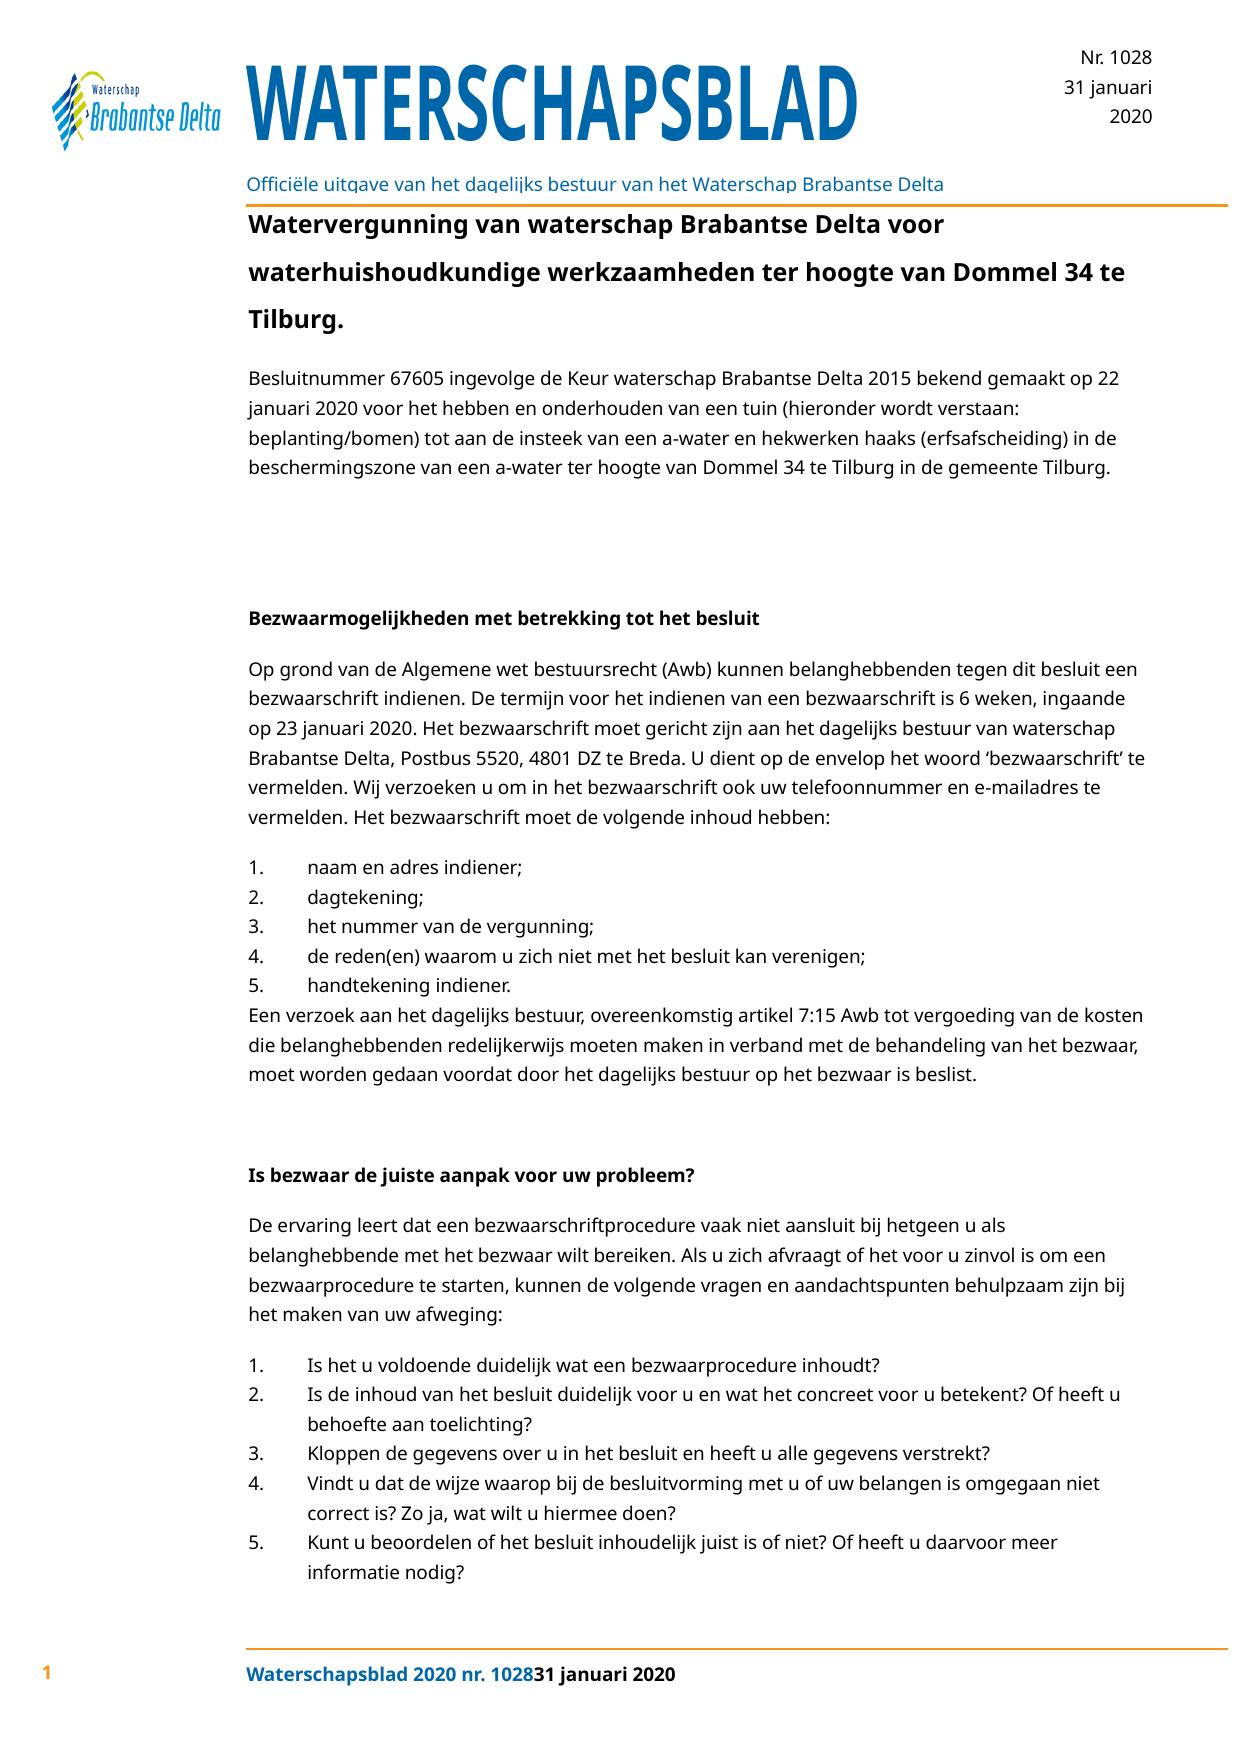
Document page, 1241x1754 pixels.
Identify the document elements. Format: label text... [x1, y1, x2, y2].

list dagtekening; [248, 884, 1152, 909]
text Besluitnummer 67605 ingevolge de Keur waterschap Brabantse Delta 2015 bekend gemaakt op 22 januari 2020 voor het hebben en onderhouden van een tuin (hieronder wordt verstaan: beplanting/bomen) tot aan de insteek van een a-water en hekwerken haaks (erfsafscheiding) in de beschermingszone van een a-water ter hoogte van Dommel 34 te Tilburg in de gemeente Tilburg. [248, 366, 1152, 480]
list het nummer van de vergunning; [248, 913, 1152, 939]
list naam en adres indiener; [248, 854, 1152, 880]
list Is het u voldoende duidelijk wat een bezwaarprocedure inhoudt? [248, 1352, 1152, 1377]
text Is bezwaar de juiste aanpak voor uw probleem? [248, 1162, 1152, 1188]
text Een verzoek aan het dagelijks bestuur, overeenkomstig artikel 7:15 Awb tot vergoeding van de kosten die belanghebbenden redelijkerwijs moeten maken in verband met de behandeling van het bezwaar, moet worden gedaan voordat door het dagelijks bestuur op het bezwaar is beslist. [248, 1002, 1152, 1087]
text Watervergunning van waterschap Brabantse Delta voor waterhuishoudkundige werkzaamheden ter hoogte van Dommel 34 te Tilburg. [248, 207, 1152, 336]
list Vindt u dat de wijze waarop bij de besluitvorming met u of uw belangen is omgegaan niet correct is? Zo ja, wat wilt u hiermee doen? [248, 1470, 1152, 1525]
picture [41, 47, 231, 172]
list handtekening indiener. [248, 973, 1152, 998]
list Kloppen de gegevens over u in het besluit en heeft u alle gegevens verstrekt? [248, 1441, 1152, 1466]
list de reden(en) waarom u zich niet met het besluit kan verenigen; [248, 943, 1152, 969]
text De ervaring leert dat een bezwaarschriftprocedure vaak niet aansluit bij hetgeen u als belanghebbende met het bezwaar wilt bereiken. Als u zich afvraagt of het voor u zinvol is om een bezwaarprocedure te starten, kunnen de volgende vragen en aandachtspunten behulpzaam zijn bij het maken van uw afweging: [248, 1213, 1152, 1327]
text Op grond van de Algemene wet bestuursrecht (Awb) kunnen belanghebbenden tegen dit besluit een bezwaarschrift indienen. De termijn voor het indienen van een bezwaarschrift is 6 weken, ingaande op 23 januari 2020. Het bezwaarschrift moet gericht zijn aan het dagelijks bestuur van waterschap Brabantse Delta, Postbus 5520, 4801 DZ te Breda. U dient op de envelop het woord ‘bezwaarschrift’ te vermelden. Wij verzoeken u om in het bezwaarschrift ook uw telefoonnummer en e‑mailadres te vermelden. Het bezwaarschrift moet de volgende inhoud hebben: [248, 656, 1152, 829]
list Is de inhoud van het besluit duidelijk voor u en wat het concreet voor u betekent? Of heeft u behoefte aan toelichting? [248, 1381, 1152, 1437]
text Bezwaarmogelijkheden met betrekking tot het besluit [248, 606, 1152, 631]
list Kunt u beoordelen of het besluit inhoudelijk juist is of niet? Of heeft u daarvoor meer informatie nodig? [248, 1529, 1152, 1584]
